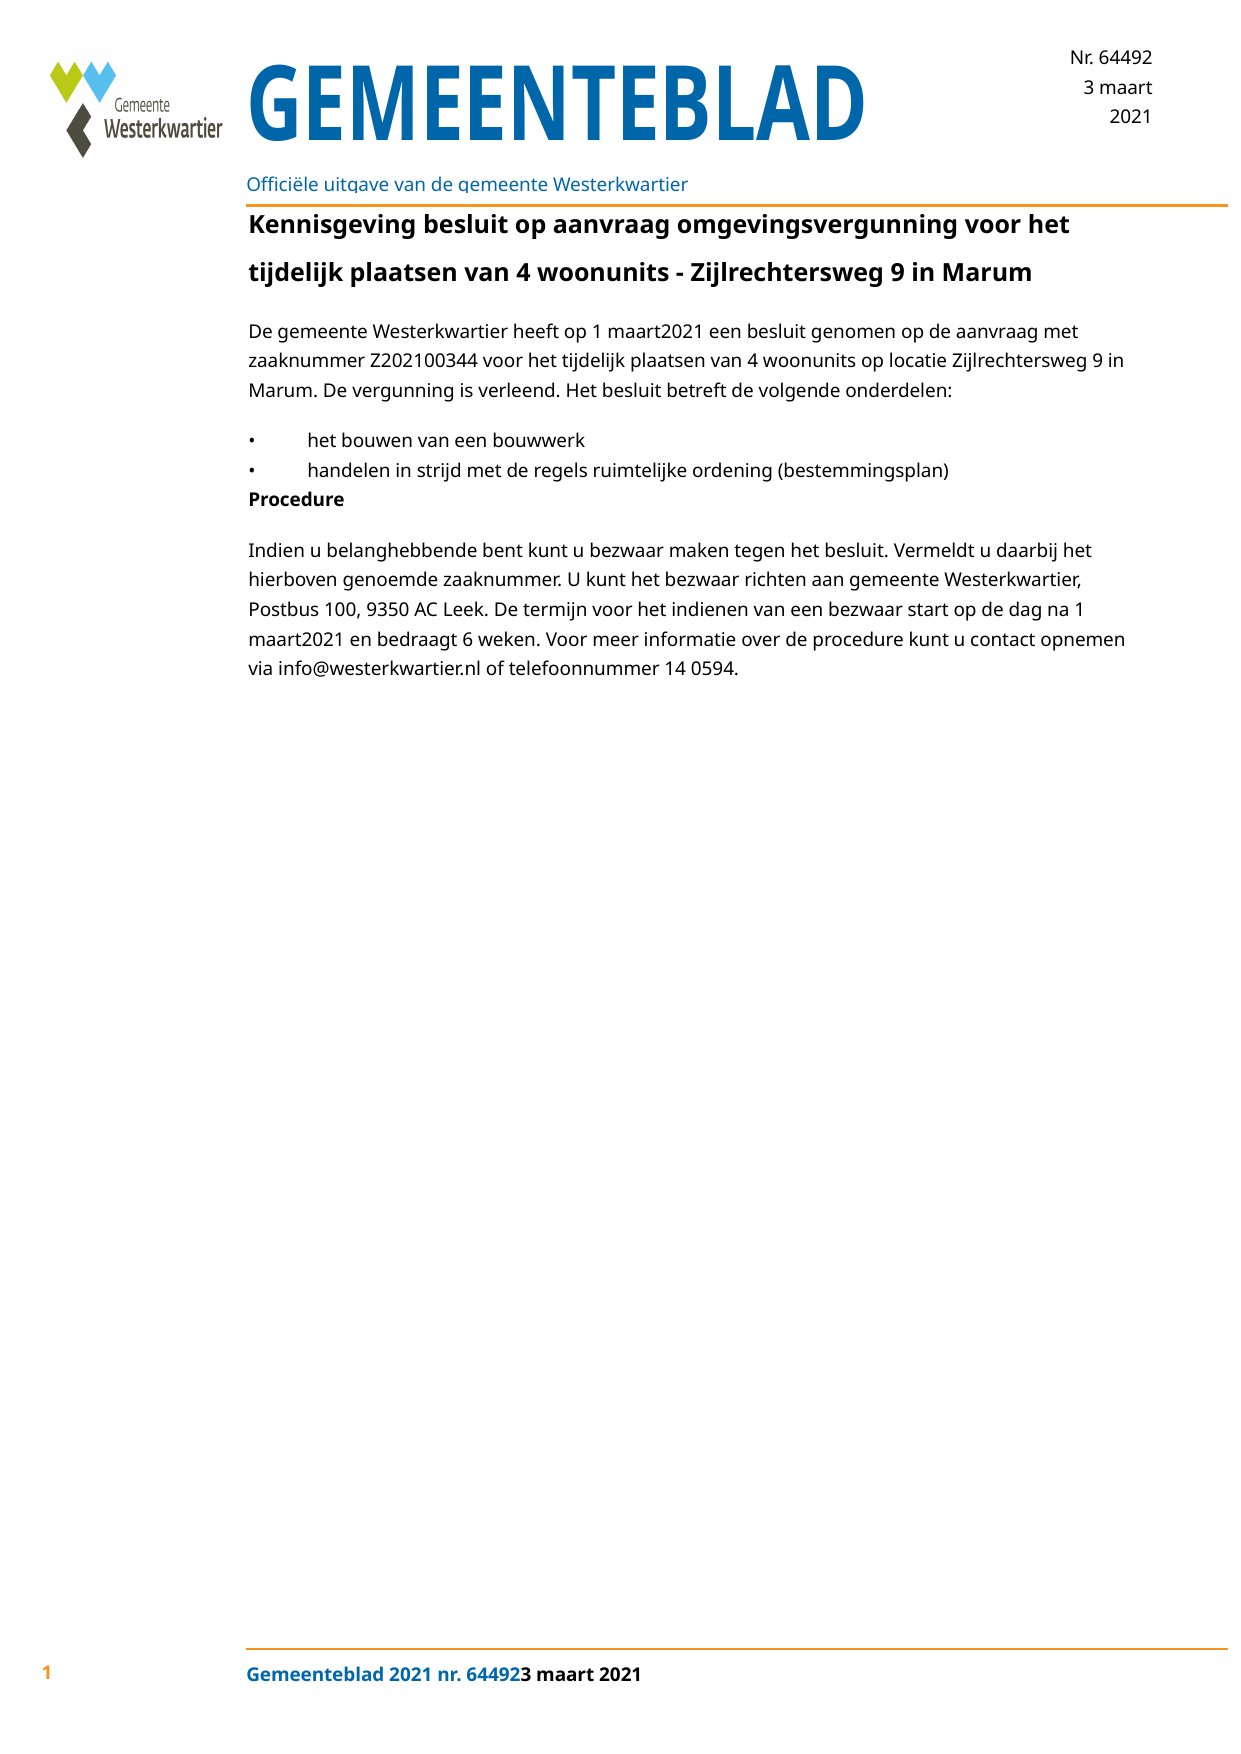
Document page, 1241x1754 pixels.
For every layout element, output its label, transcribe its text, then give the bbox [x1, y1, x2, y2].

text Procedure [248, 487, 1152, 512]
text De gemeente Westerkwartier heeft op 1 maart2021 een besluit genomen op de aanvraag met zaaknummer Z202100344 voor het tijdelijk plaatsen van 4 woonunits op locatie Zijlrechtersweg 9 in Marum. De vergunning is verleend. Het besluit betreft de volgende onderdelen: [248, 318, 1152, 403]
list het bouwen van een bouwwerk [248, 427, 1152, 453]
list handelen in strijd met de regels ruimtelijke ordening (bestemmingsplan) [248, 457, 1152, 483]
picture [41, 47, 231, 172]
text Indien u belanghebbende bent kunt u bezwaar maken tegen het besluit. Vermeldt u daarbij het hierboven genoemde zaaknummer. U kunt het bezwaar richten aan gemeente Westerkwartier, Postbus 100, 9350 AC Leek. De termijn voor het indienen van een bezwaar start op de dag na 1 maart2021 en bedraagt 6 weken. Voor meer informatie over de procedure kunt u contact opnemen via info@westerkwartier.nl of telefoonnummer 14 0594. [248, 537, 1152, 681]
text Kennisgeving besluit op aanvraag omgevingsvergunning voor het tijdelijk plaatsen van 4 woonunits - Zijlrechtersweg 9 in Marum [248, 207, 1152, 288]
